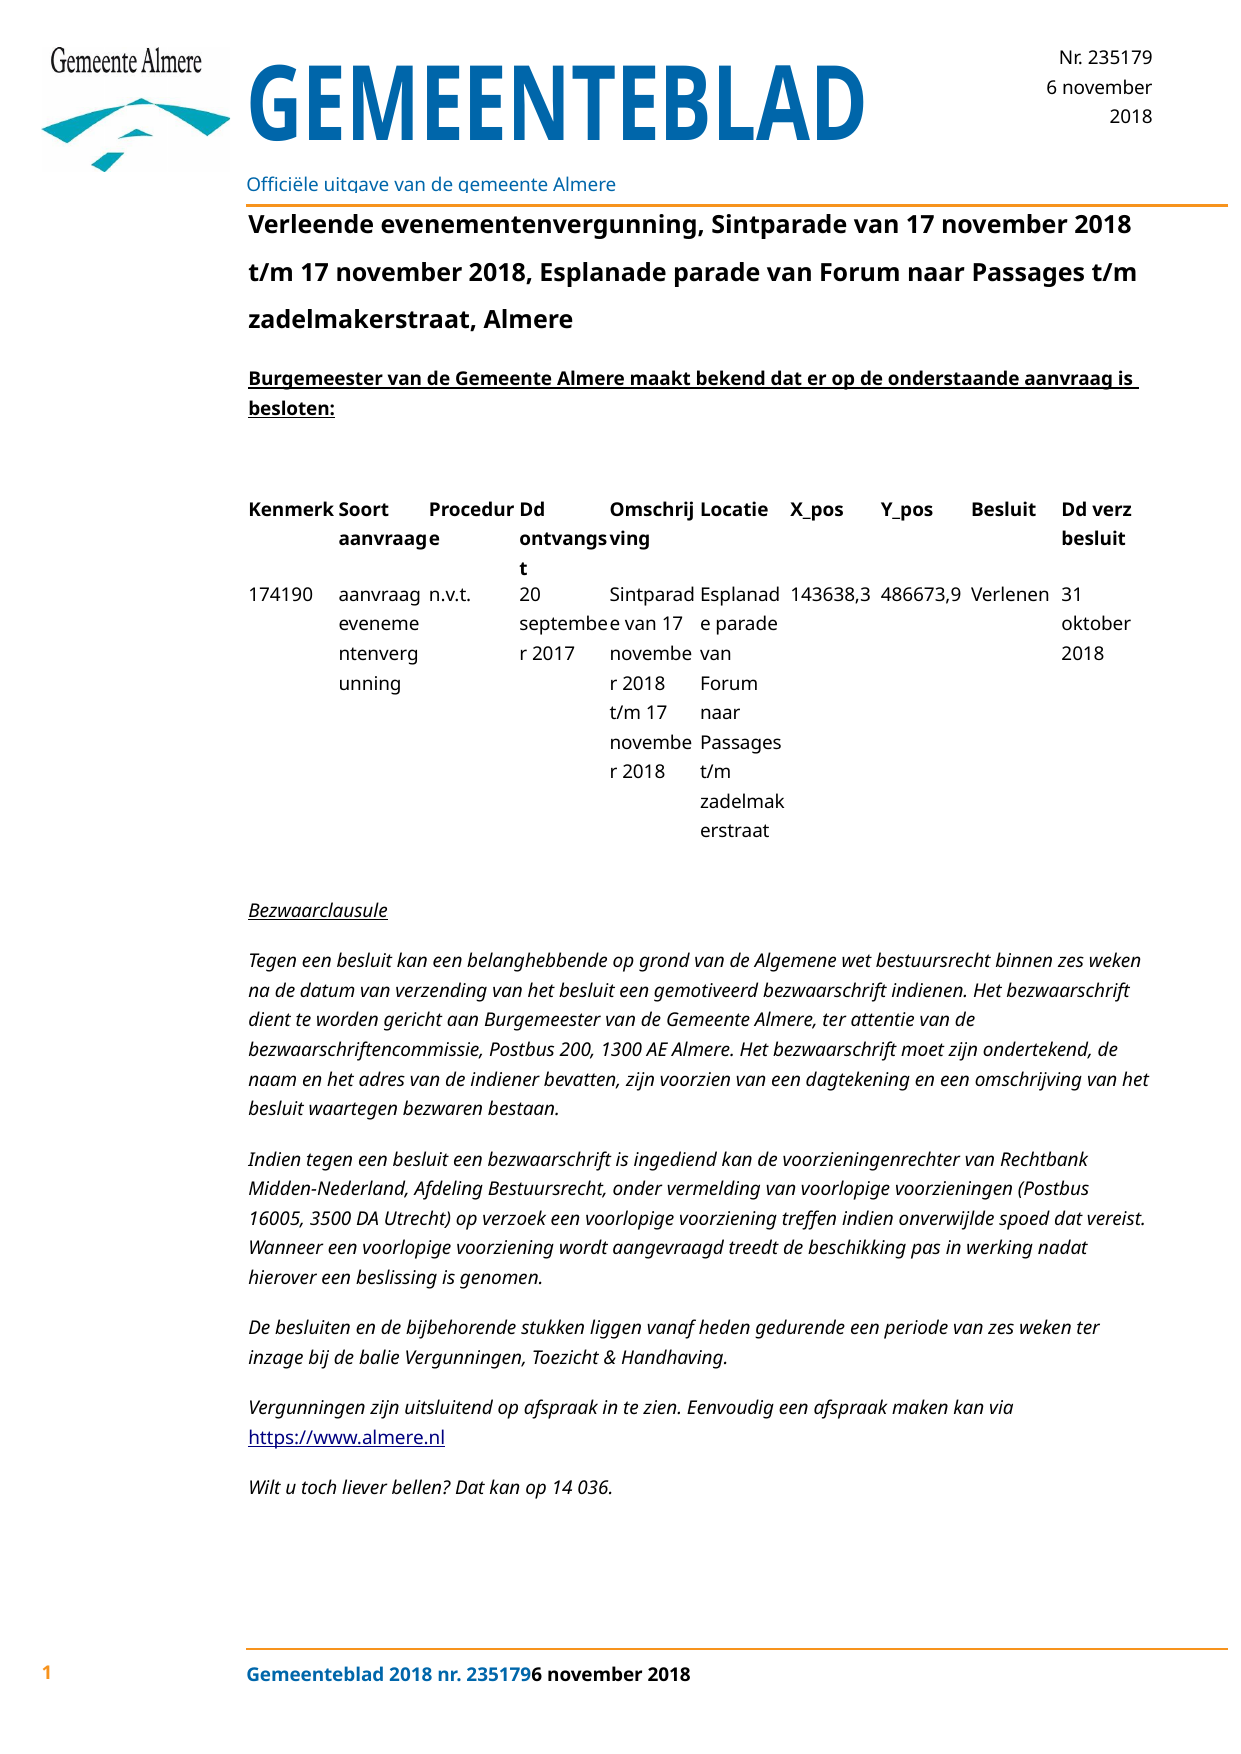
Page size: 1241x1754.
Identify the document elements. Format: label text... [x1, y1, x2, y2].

text Tegen een besluit kan een belanghebbende op grond van de Algemene wet bestuursrecht binnen zes weken na de datum van verzending van het besluit een gemotiveerd bezwaarschrift indienen. Het bezwaarschrift dient te worden gericht aan Burgemeester van de Gemeente Almere, ter attentie van de bezwaarschriftencommissie, Postbus 200, 1300 AE Almere. Het bezwaarschrift moet zijn ondertekend, de naam en het adres van de indiener bevatten, zijn voorzien van een dagtekening en een omschrijving van het besluit waartegen bezwaren bestaan. [248, 947, 1152, 1121]
table_cell Esplanade parade van Forum naar Passages t/m zadelmakerstraat [700, 581, 790, 843]
text Burgemeester van de Gemeente Almere maakt bekend dat er op de onderstaande aanvraag is besloten: [248, 366, 1152, 421]
picture [41, 47, 231, 172]
table_header Kenmerk [248, 496, 338, 581]
table_cell aanvraag evenementenvergunning [338, 581, 429, 843]
table_cell Verlenen [971, 581, 1061, 843]
table_header Dd ontvangst [519, 496, 609, 581]
text De besluiten en de bijbehorende stukken liggen vanaf heden gedurende een periode van zes weken ter inzage bij de balie Vergunningen, Toezicht & Handhaving. [248, 1314, 1152, 1370]
table_header Dd verz besluit [1061, 496, 1152, 581]
text Indien tegen een besluit een bezwaarschrift is ingediend kan de voorzieningenrechter van Rechtbank Midden-Nederland, Afdeling Bestuursrecht, onder vermelding van voorlopige voorzieningen (Postbus 16005, 3500 DA Utrecht) op verzoek een voorlopige voorziening treffen indien onverwijlde spoed dat vereist. Wanneer een voorlopige voorziening wordt aangevraagd treedt de beschikking pas in werking nadat hierover een beslissing is genomen. [248, 1146, 1152, 1290]
text Bezwaarclausule [248, 897, 1152, 923]
table_cell Sintparade van 17 november 2018 t/m 17 november 2018 [609, 581, 700, 843]
table_header Soort aanvraag [338, 496, 429, 581]
table_header X_pos [790, 496, 881, 581]
text Vergunningen zijn uitsluitend op afspraak in te zien. Eenvoudig een afspraak maken kan via https://www.almere.nl [248, 1394, 1152, 1450]
table_header Besluit [971, 496, 1061, 581]
table_cell 143638,3 [790, 581, 881, 843]
text Verleende evenementenvergunning, Sintparade van 17 november 2018 t/m 17 november 2018, Esplanade parade van Forum naar Passages t/m zadelmakerstraat, Almere [248, 207, 1152, 336]
table_cell 20 september 2017 [519, 581, 609, 843]
text Wilt u toch liever bellen? Dat kan op 14 036. [248, 1474, 1152, 1500]
table_header Procedure [429, 496, 519, 581]
table_header Omschrijving [609, 496, 700, 581]
table_cell 31 oktober 2018 [1061, 581, 1152, 843]
table_cell 174190 [248, 581, 338, 843]
table_cell 486673,9 [881, 581, 971, 843]
table_header Y_pos [881, 496, 971, 581]
table_cell n.v.t. [429, 581, 519, 843]
table_header Locatie [700, 496, 790, 581]
